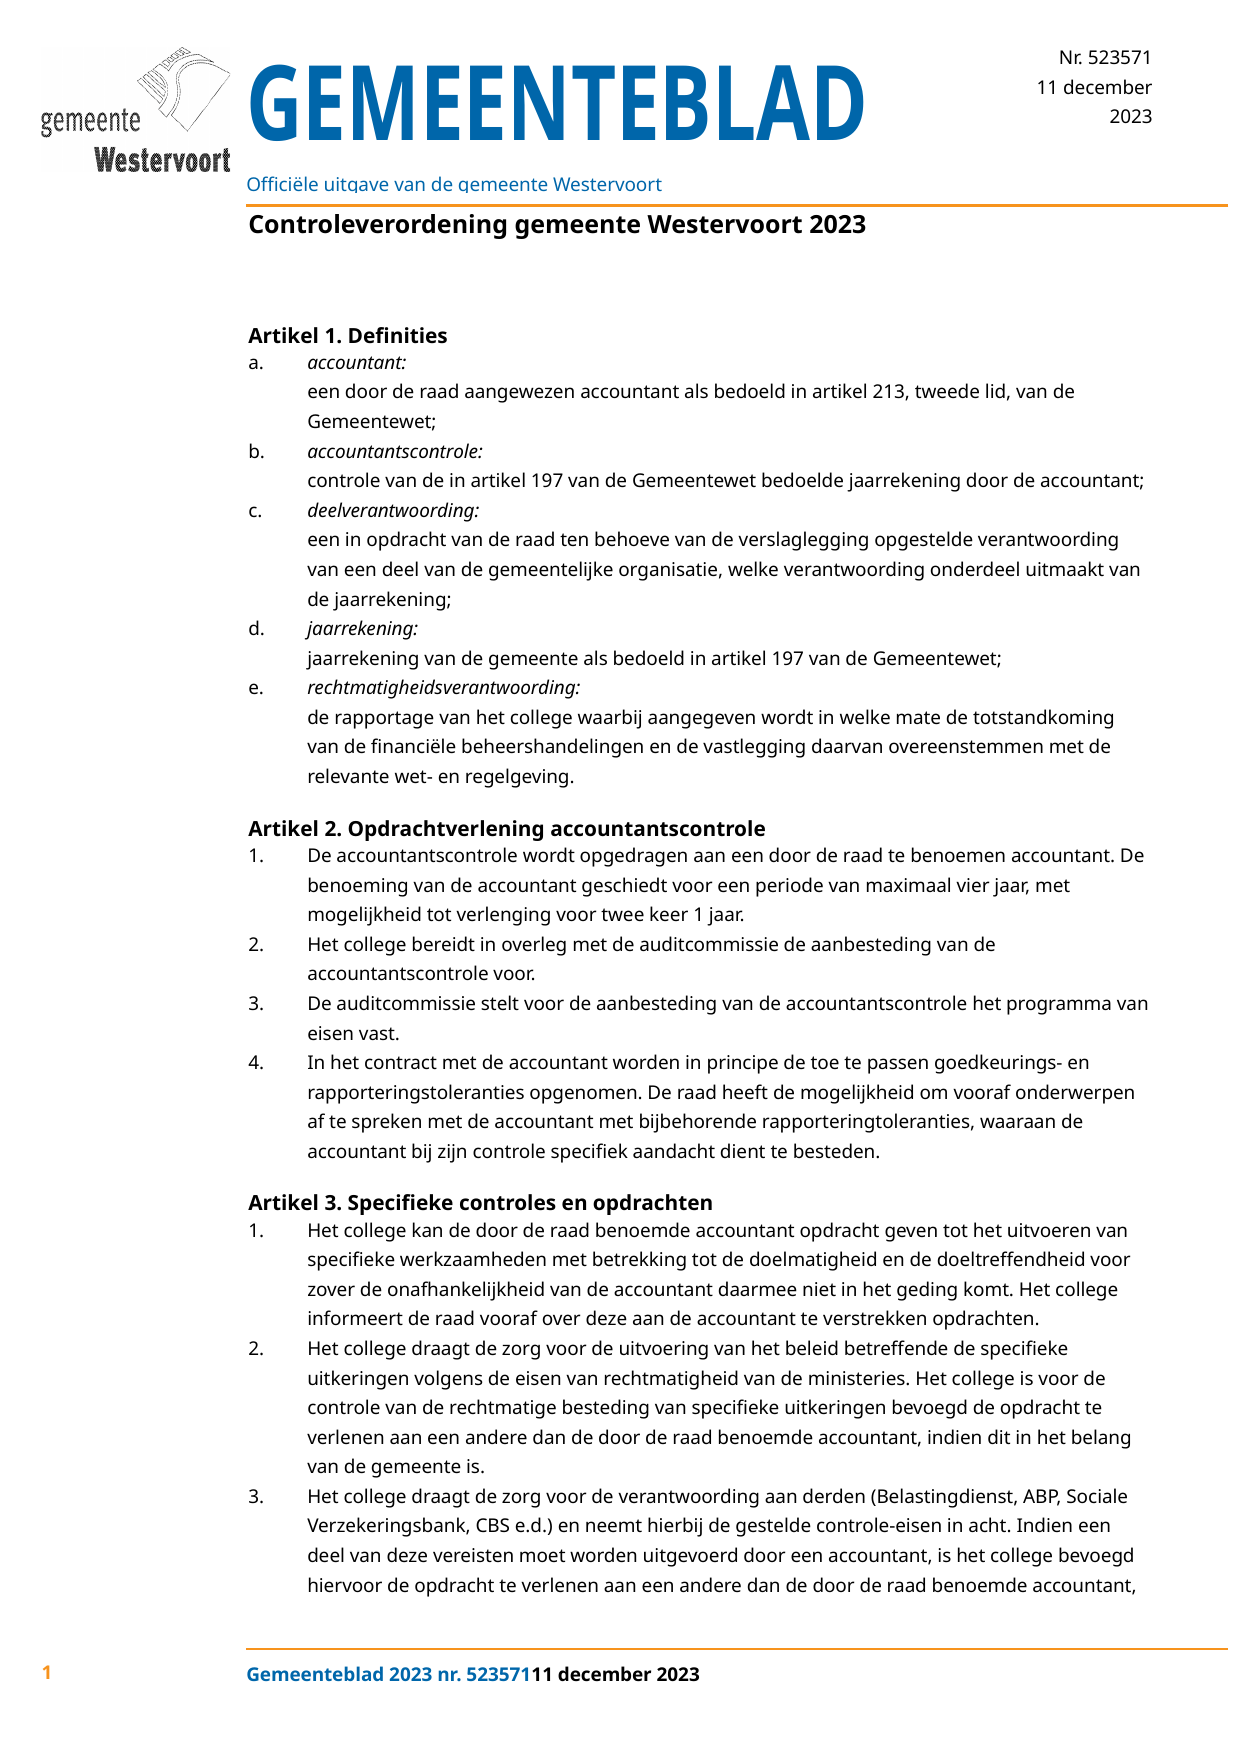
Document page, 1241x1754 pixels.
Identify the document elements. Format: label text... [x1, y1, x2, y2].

list rechtmatigheidsverantwoording: [248, 674, 1152, 700]
list Het college draagt de zorg voor de verantwoording aan derden (Belastingdienst, ABP, Sociale Verzekeringsbank, CBS e.d.) en neemt hierbij de gestelde controle-eisen in acht. Indien een deel van deze vereisten moet worden uitgevoerd door een accountant, is het college bevoegd hiervoor de opdracht te verlenen aan een andere dan de door de raad benoemde accountant, [248, 1483, 1152, 1598]
text Artikel 2. Opdrachtverlening accountantscontrole [248, 814, 1152, 842]
list In het contract met de accountant worden in principe de toe te passen goedkeurings- en rapporteringstoleranties opgenomen. De raad heeft de mogelijkheid om vooraf onderwerpen af te spreken met de accountant met bijbehorende rapporteringtoleranties, waaraan de accountant bij zijn controle specifiek aandacht dient te besteden. [248, 1049, 1152, 1164]
list de rapportage van het college waarbij aangegeven wordt in welke mate de totstandkoming van de financiële beheershandelingen en de vastlegging daarvan overeenstemmen met de relevante wet- en regelgeving. [248, 704, 1152, 789]
list Het college bereidt in overleg met de auditcommissie de aanbesteding van de accountantscontrole voor. [248, 931, 1152, 986]
list Het college draagt de zorg voor de uitvoering van het beleid betreffende de specifieke uitkeringen volgens de eisen van rechtmatigheid van de ministeries. Het college is voor de controle van de rechtmatige besteding van specifieke uitkeringen bevoegd de opdracht te verlenen aan een andere dan de door de raad benoemde accountant, indien dit in het belang van de gemeente is. [248, 1335, 1152, 1479]
picture [41, 47, 231, 172]
text Artikel 3. Specifieke controles en opdrachten [248, 1188, 1152, 1217]
text Controleverordening gemeente Westervoort 2023 [248, 207, 1152, 241]
list controle van de in artikel 197 van de Gemeentewet bedoelde jaarrekening door de accountant; [248, 467, 1152, 493]
list deelverantwoording: [248, 497, 1152, 523]
list een door de raad aangewezen accountant als bedoeld in artikel 213, tweede lid, van de Gemeentewet; [248, 379, 1152, 434]
list accountant: [248, 349, 1152, 375]
text Artikel 1. Definities [248, 321, 1152, 349]
list De auditcommissie stelt voor de aanbesteding van de accountantscontrole het programma van eisen vast. [248, 990, 1152, 1045]
list een in opdracht van de raad ten behoeve van de verslaglegging opgestelde verantwoording van een deel van de gemeentelijke organisatie, welke verantwoording onderdeel uitmaakt van de jaarrekening; [248, 527, 1152, 612]
list jaarrekening van de gemeente als bedoeld in artikel 197 van de Gemeentewet; [248, 645, 1152, 671]
list accountantscontrole: [248, 438, 1152, 464]
list jaarrekening: [248, 615, 1152, 641]
list Het college kan de door de raad benoemde accountant opdracht geven tot het uitvoeren van specifieke werkzaamheden met betrekking tot de doelmatigheid en de doeltreffendheid voor zover de onafhankelijkheid van de accountant daarmee niet in het geding komt. Het college informeert de raad vooraf over deze aan de accountant te verstrekken opdrachten. [248, 1217, 1152, 1331]
list De accountantscontrole wordt opgedragen aan een door de raad te benoemen accountant. De benoeming van de accountant geschiedt voor een periode van maximaal vier jaar, met mogelijkheid tot verlenging voor twee keer 1 jaar. [248, 842, 1152, 927]
